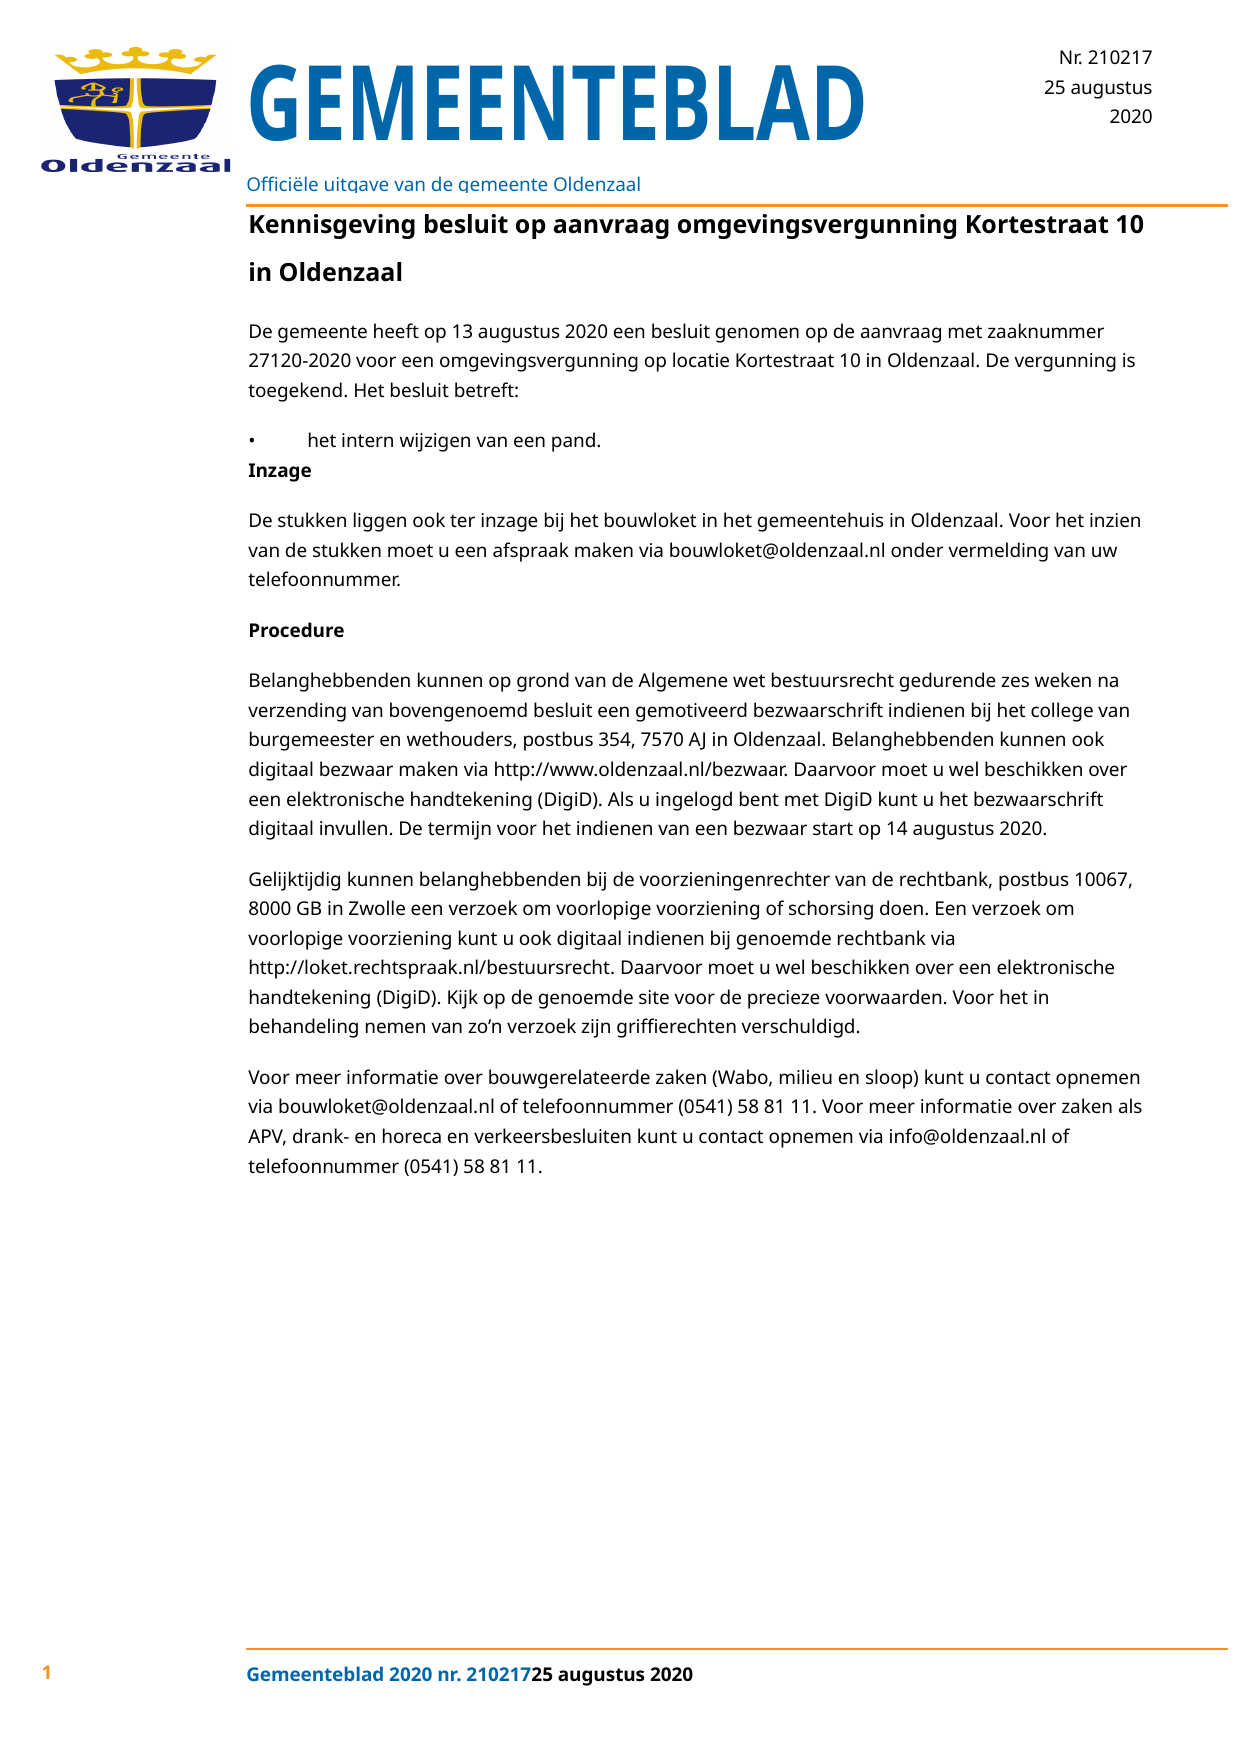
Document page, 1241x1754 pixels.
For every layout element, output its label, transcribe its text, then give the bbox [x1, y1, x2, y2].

text De stukken liggen ook ter inzage bij het bouwloket in het gemeentehuis in Oldenzaal. Voor het inzien van de stukken moet u een afspraak maken via bouwloket@oldenzaal.nl onder vermelding van uw telefoonnummer. [248, 507, 1152, 592]
text De gemeente heeft op 13 augustus 2020 een besluit genomen op de aanvraag met zaaknummer 27120-2020 voor een omgevingsvergunning op locatie Kortestraat 10 in Oldenzaal. De vergunning is toegekend. Het besluit betreft: [248, 318, 1152, 403]
text Kennisgeving besluit op aanvraag omgevingsvergunning Kortestraat 10 in Oldenzaal [248, 207, 1152, 288]
picture [41, 47, 231, 172]
text Belanghebbenden kunnen op grond van de Algemene wet bestuursrecht gedurende zes weken na verzending van bovengenoemd besluit een gemotiveerd bezwaarschrift indienen bij het college van burgemeester en wethouders, postbus 354, 7570 AJ in Oldenzaal. Belanghebbenden kunnen ook digitaal bezwaar maken via http://www.oldenzaal.nl/bezwaar. Daarvoor moet u wel beschikken over een elektronische handtekening (DigiD). Als u ingelogd bent met DigiD kunt u het bezwaarschrift digitaal invullen. De termijn voor het indienen van een bezwaar start op 14 augustus 2020. [248, 667, 1152, 841]
list het intern wijzigen van een pand. [248, 427, 1152, 453]
text Inzage [248, 457, 1152, 483]
text Voor meer informatie over bouwgerelateerde zaken (Wabo, milieu en sloop) kunt u contact opnemen via bouwloket@oldenzaal.nl of telefoonnummer (0541) 58 81 11. Voor meer informatie over zaken als APV, drank- en horeca en verkeersbesluiten kunt u contact opnemen via info@oldenzaal.nl of telefoonnummer (0541) 58 81 11. [248, 1064, 1152, 1179]
text Procedure [248, 617, 1152, 643]
text Gelijktijdig kunnen belanghebbenden bij de voorzieningenrechter van de rechtbank, postbus 10067, 8000 GB in Zwolle een verzoek om voorlopige voorziening of schorsing doen. Een verzoek om voorlopige voorziening kunt u ook digitaal indienen bij genoemde rechtbank via http://loket.rechtspraak.nl/bestuursrecht. Daarvoor moet u wel beschikken over een elektronische handtekening (DigiD). Kijk op de genoemde site voor de precieze voorwaarden. Voor het in behandeling nemen van zo’n verzoek zijn griffierechten verschuldigd. [248, 866, 1152, 1039]
